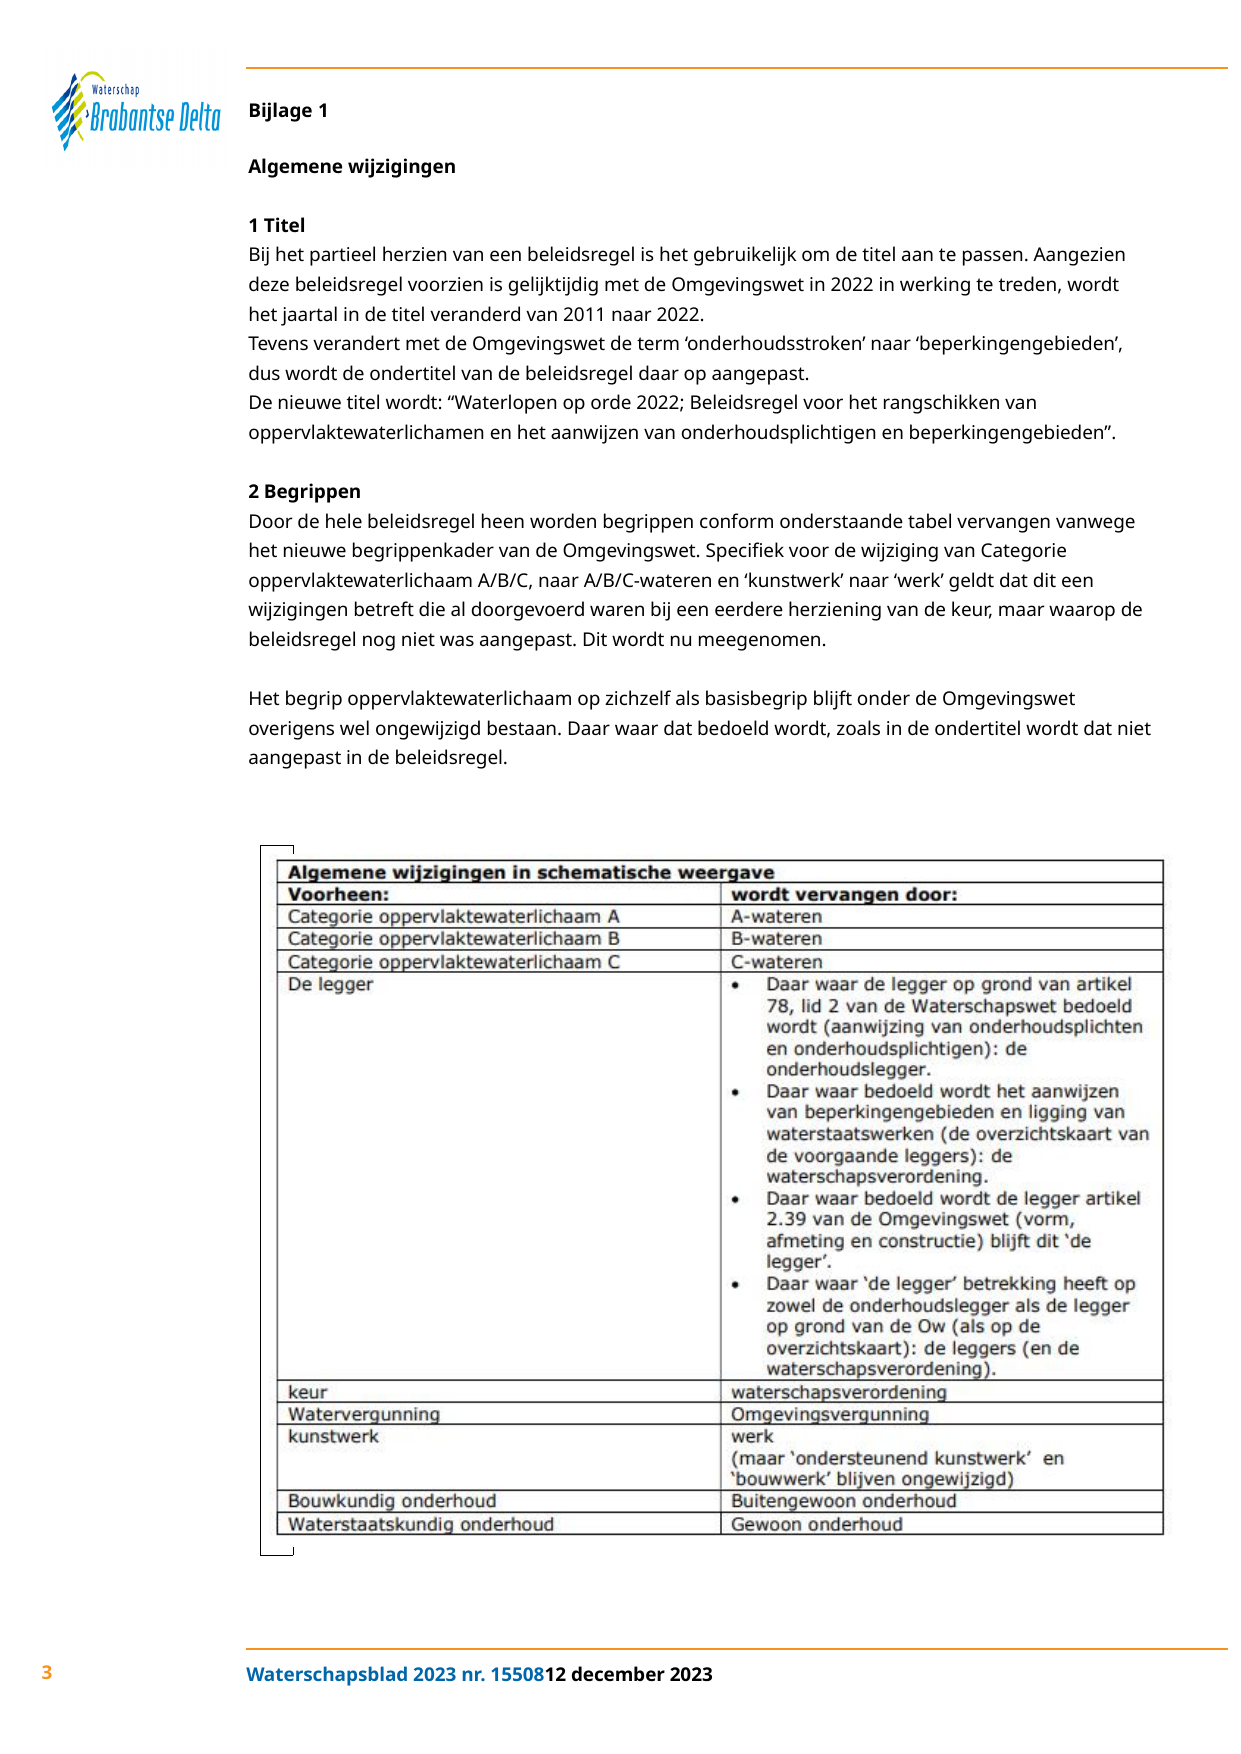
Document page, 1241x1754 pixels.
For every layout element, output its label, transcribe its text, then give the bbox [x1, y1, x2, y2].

text Tevens verandert met de Omgevingswet de term ‘onderhoudsstroken’ naar ‘beperkingengebieden’, dus wordt de ondertitel van de beleidsregel daar op aangepast. [248, 330, 1152, 386]
text 2 Begrippen [248, 478, 1152, 504]
text 1 Titel [248, 212, 1152, 238]
text Algemene wijzigingen [248, 153, 1152, 179]
text Bij het partieel herzien van een beleidsregel is het gebruikelijk om de titel aan te passen. Aangezien deze beleidsregel voorzien is gelijktijdig met de Omgevingswet in 2022 in werking te treden, wordt het jaartal in de titel veranderd van 2011 naar 2022. [248, 242, 1152, 327]
text Door de hele beleidsregel heen worden begrippen conform onderstaande tabel vervangen vanwege het nieuwe begrippenkader van de Omgevingswet. Specifiek voor de wijziging van Categorie oppervlaktewaterlichaam A/B/C, naar A/B/C-wateren en ‘kunstwerk’ naar ‘werk’ geldt dat dit een wijzigingen betreft die al doorgevoerd waren bij een eerdere herziening van de keur, maar waarop de beleidsregel nog niet was aangepast. Dit wordt nu meegenomen. [248, 508, 1152, 652]
text Het begrip oppervlaktewaterlichaam op zichzelf als basisbegrip blijft onder de Omgevingswet overigens wel ongewijzigd bestaan. Daar waar dat bedoeld wordt, zoals in de ondertitel wordt dat niet aangepast in de beleidsregel. [248, 685, 1152, 770]
text De nieuwe titel wordt: “Waterlopen op orde 2022; Beleidsregel voor het rangschikken van oppervlaktewaterlichamen en het aanwijzen van onderhoudsplichtigen en beperkingengebieden”. [248, 389, 1152, 445]
text Bijlage 1 [248, 95, 1152, 123]
picture [41, 47, 231, 172]
picture [268, 854, 1173, 1547]
